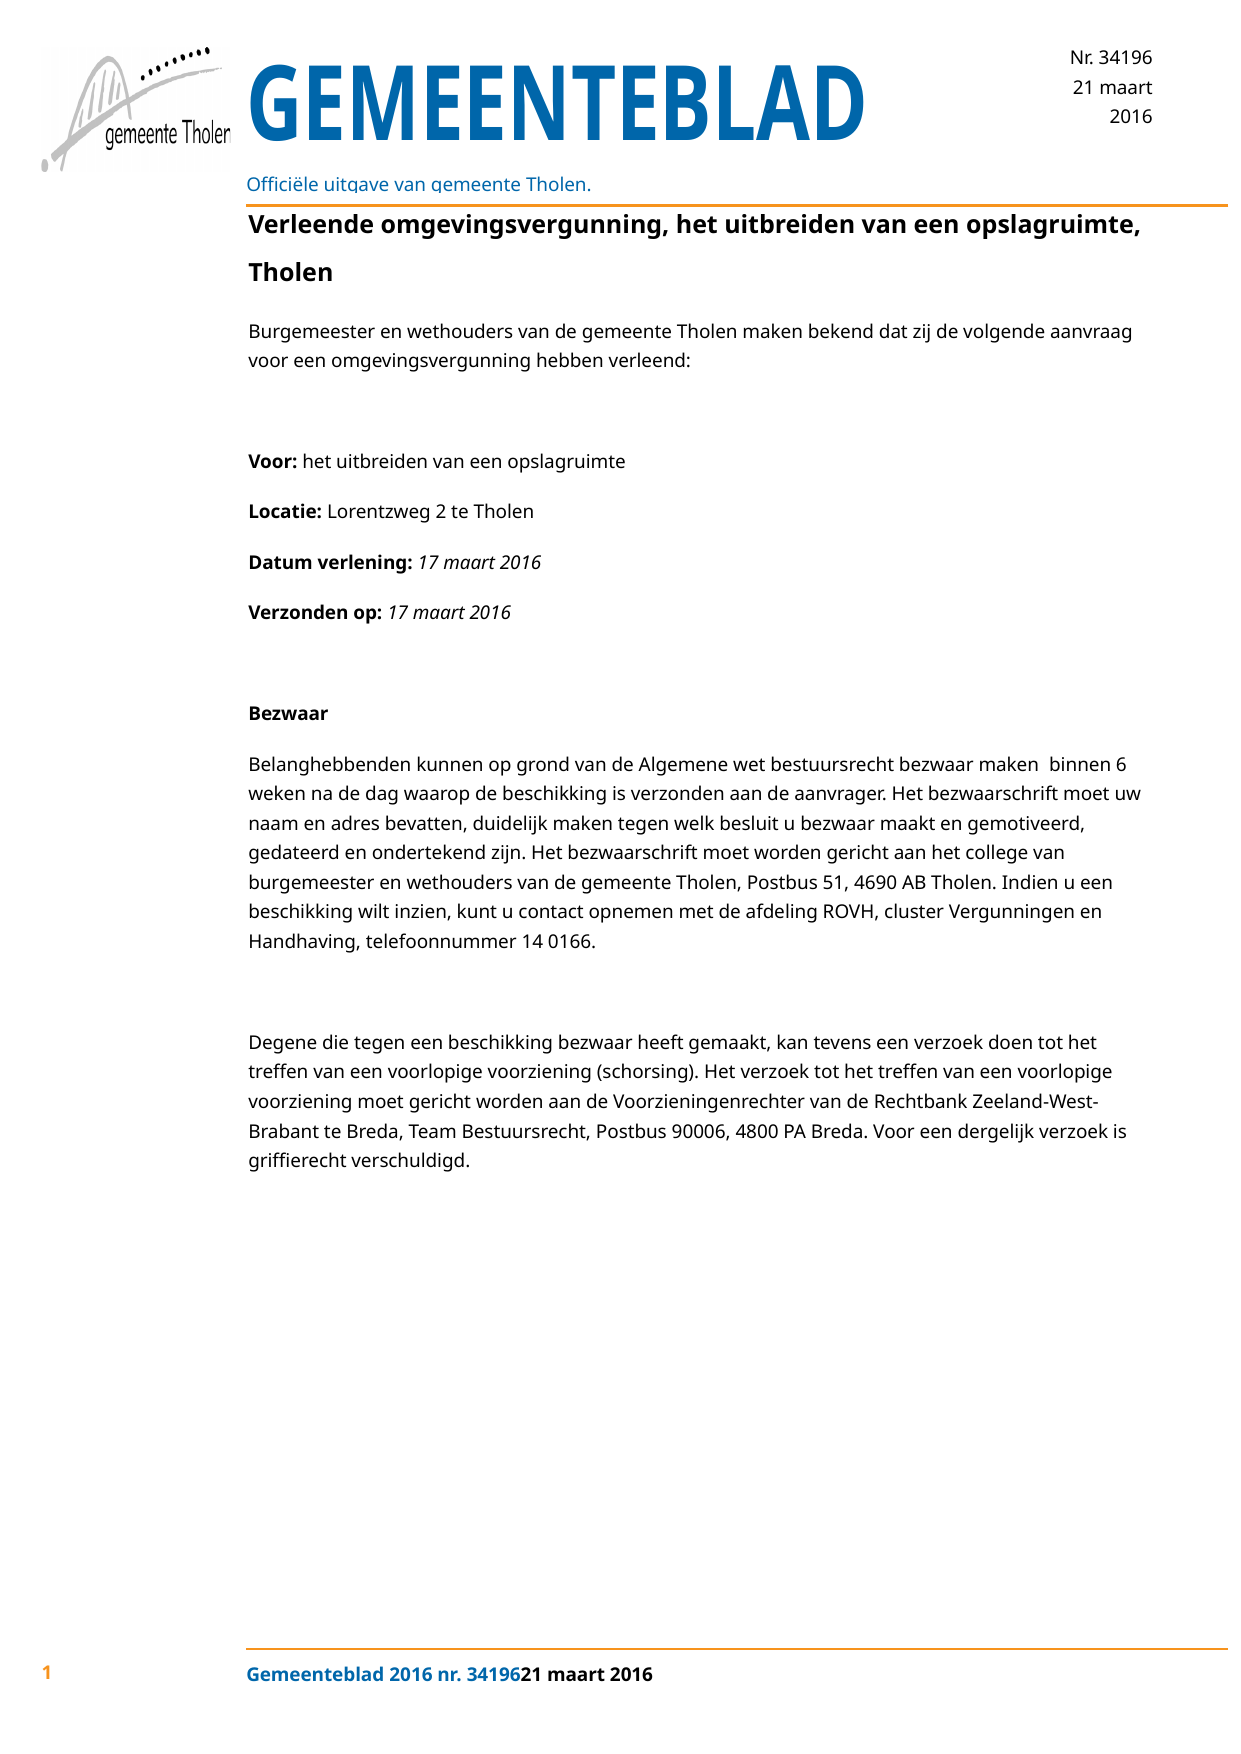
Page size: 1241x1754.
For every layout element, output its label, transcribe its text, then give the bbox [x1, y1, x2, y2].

text Burgemeester en wethouders van de gemeente Tholen maken bekend dat zij de volgende aanvraag voor een omgevingsvergunning hebben verleend: [248, 318, 1152, 373]
text Verzonden op: 17 maart 2016 [248, 599, 1152, 625]
text Degene die tegen een beschikking bezwaar heeft gemaakt, kan tevens een verzoek doen tot het treffen van een voorlopige voorziening (schorsing). Het verzoek tot het treffen van een voorlopige voorziening moet gericht worden aan de Voorzieningenrechter van de Rechtbank Zeeland-West-Brabant te Breda, Team Bestuursrecht, Postbus 90006, 4800 PA Breda. Voor een dergelijk verzoek is griffierecht verschuldigd. [248, 1029, 1152, 1173]
text Belanghebbenden kunnen op grond van de Algemene wet bestuursrecht bezwaar maken binnen 6 weken na de dag waarop de beschikking is verzonden aan de aanvrager. Het bezwaarschrift moet uw naam en adres bevatten, duidelijk maken tegen welk besluit u bezwaar maakt en gemotiveerd, gedateerd en ondertekend zijn. Het bezwaarschrift moet worden gericht aan het college van burgemeester en wethouders van de gemeente Tholen, Postbus 51, 4690 AB Tholen. Indien u een beschikking wilt inzien, kunt u contact opnemen met de afdeling ROVH, cluster Vergunningen en Handhaving, telefoonnummer 14 0166. [248, 751, 1152, 954]
picture [41, 47, 231, 172]
text Voor: het uitbreiden van een opslagruimte [248, 448, 1152, 474]
text Bezwaar [248, 700, 1152, 726]
text Verleende omgevingsvergunning, het uitbreiden van een opslagruimte, Tholen [248, 207, 1152, 288]
text Locatie: Lorentzweg 2 te Tholen [248, 499, 1152, 524]
text Datum verlening: 17 maart 2016 [248, 549, 1152, 575]
